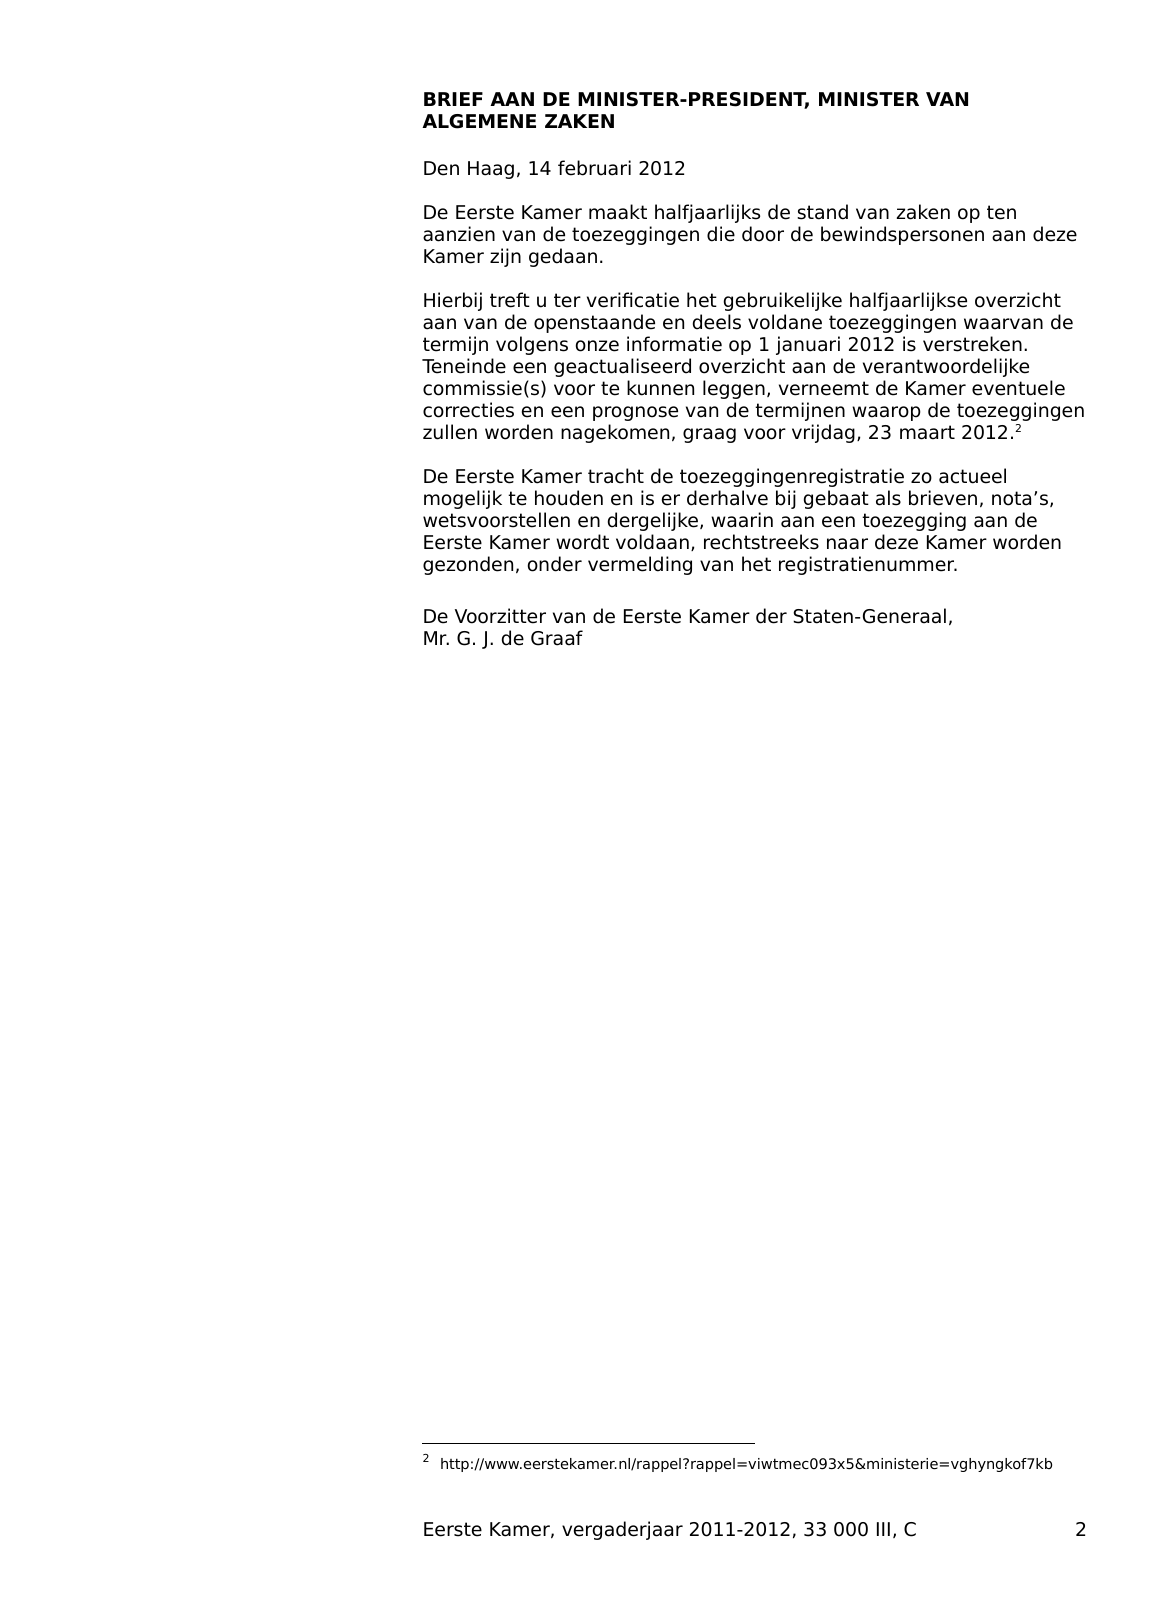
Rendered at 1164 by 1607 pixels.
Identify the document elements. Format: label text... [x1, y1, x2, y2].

text Den Haag, 14 februari 2012 [422, 158, 1087, 180]
text De Eerste Kamer maakt halfjaarlijks de stand van zaken op ten aanzien van de toezeggingen die door de bewindspersonen aan deze Kamer zijn gedaan. [422, 202, 1087, 268]
text De Eerste Kamer tracht de toezeggingenregistratie zo actueel mogelijk te houden en is er derhalve bij gebaat als brieven, nota’s, wetsvoorstellen en dergelijke, waarin aan een toezegging aan de Eerste Kamer wordt voldaan, rechtstreeks naar deze Kamer worden gezonden, onder vermelding van het registratienummer. [422, 466, 1087, 576]
text Hierbij treft u ter verificatie het gebruikelijke halfjaarlijkse overzicht aan van de openstaande en deels voldane toezeggingen waarvan de termijn volgens onze informatie op 1 januari 2012 is verstreken. Teneinde een geactualiseerd overzicht aan de verantwoordelijke commissie(s) voor te kunnen leggen, verneemt de Kamer eventuele correcties en een prognose van de termijnen waarop de toezeggingen zullen worden nagekomen, graag voor vrijdag, 23 maart 2012. [422, 290, 1087, 444]
text http://www.eerstekamer.nl/rappel?rappel=viwtmec093x5&ministerie=vghyngkof7kb [422, 1452, 1087, 1474]
text De Voorzitter van de Eerste Kamer der Staten-Generaal, Mr. G. J. de Graaf [422, 606, 1087, 650]
subtitle BRIEF AAN DE MINISTER-PRESIDENT, MINISTER VAN ALGEMENE ZAKEN [422, 89, 1087, 133]
